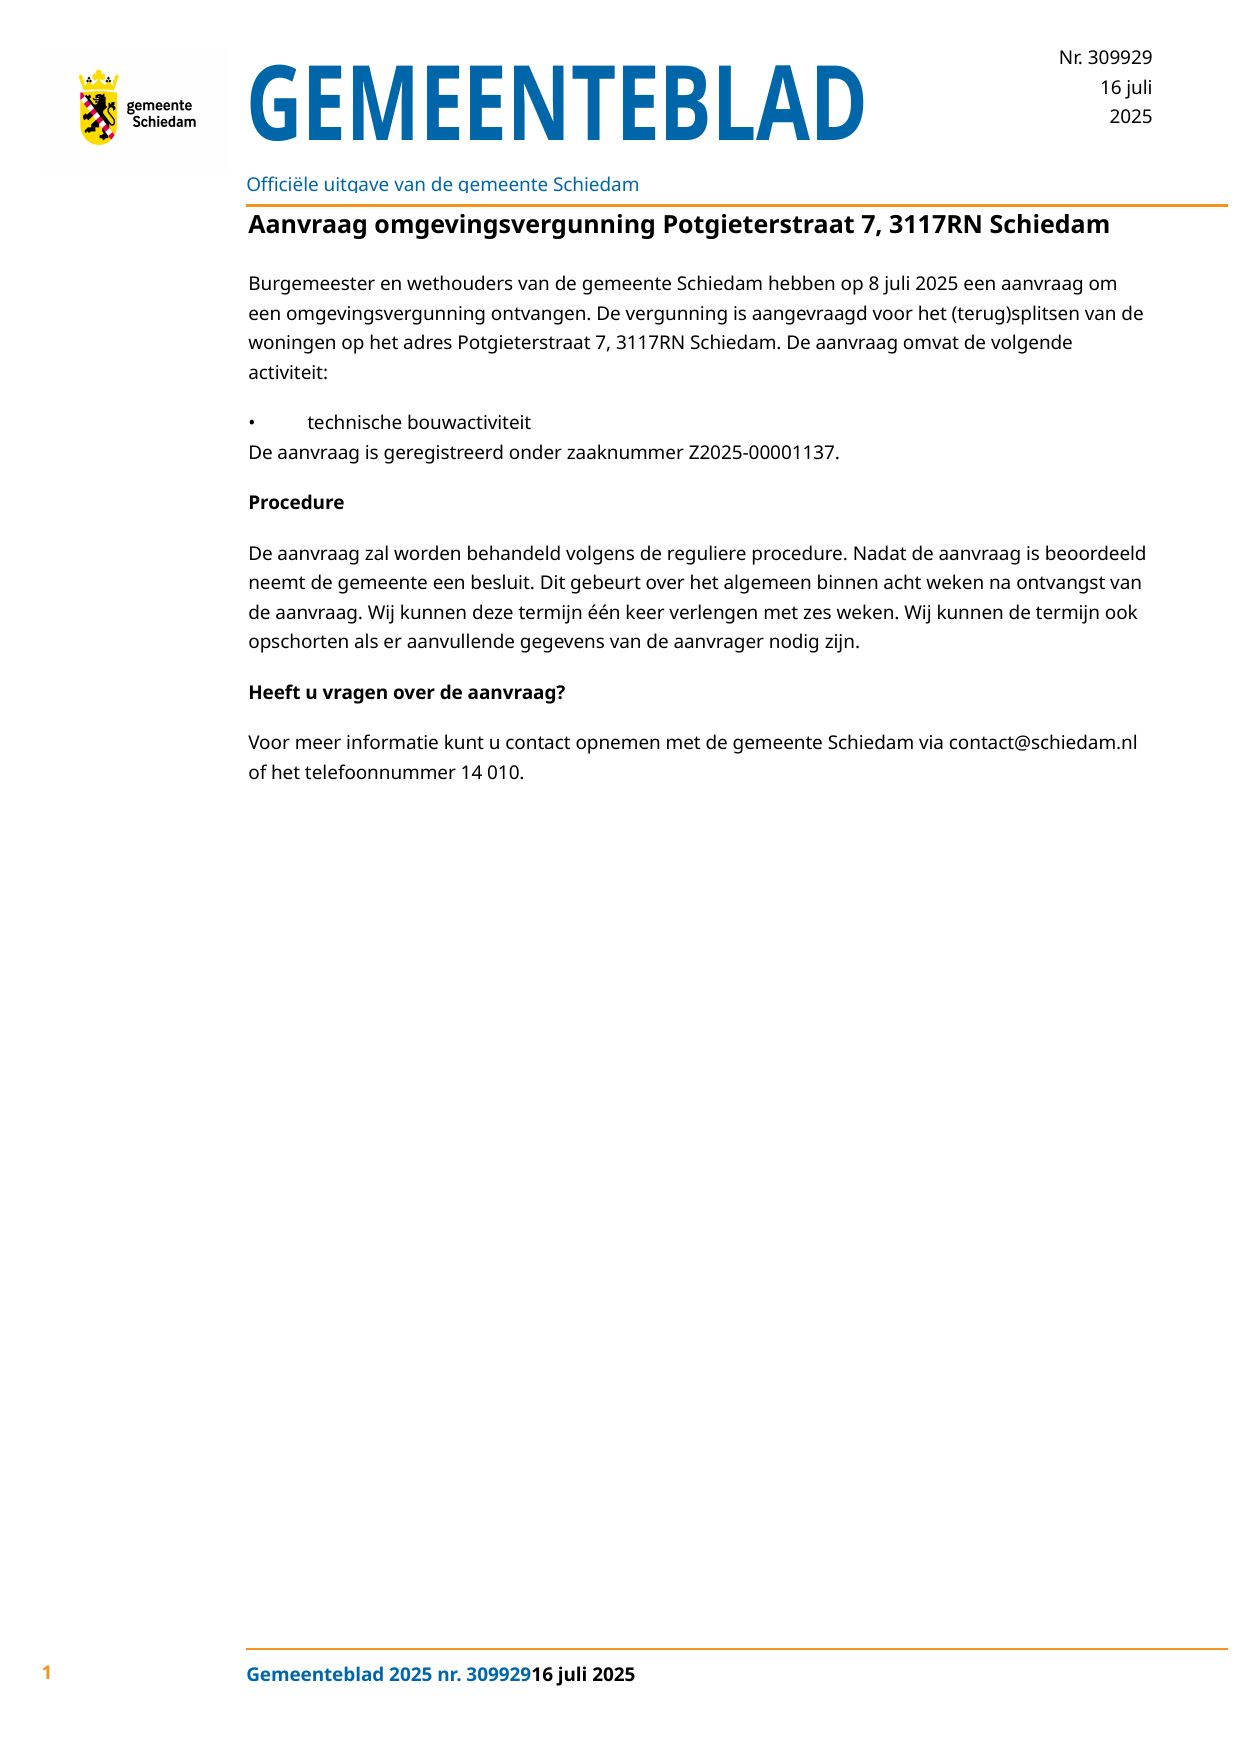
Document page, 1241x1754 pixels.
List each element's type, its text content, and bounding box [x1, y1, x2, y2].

text Burgemeester en wethouders van de gemeente Schiedam hebben op 8 juli 2025 een aanvraag om een omgevingsvergunning ontvangen. De vergunning is aangevraagd voor het (terug)splitsen van de woningen op het adres Potgieterstraat 7, 3117RN Schiedam. De aanvraag omvat de volgende activiteit: [248, 270, 1152, 385]
picture [41, 47, 231, 172]
list technische bouwactiviteit [248, 409, 1152, 435]
text De aanvraag is geregistreerd onder zaaknummer Z2025-00001137. [248, 439, 1152, 465]
text Procedure [248, 489, 1152, 515]
text Voor meer informatie kunt u contact opnemen met de gemeente Schiedam via contact@schiedam.nl of het telefoonnummer 14 010. [248, 729, 1152, 785]
text De aanvraag zal worden behandeld volgens de reguliere procedure. Nadat de aanvraag is beoordeeld neemt de gemeente een besluit. Dit gebeurt over het algemeen binnen acht weken na ontvangst van de aanvraag. Wij kunnen deze termijn één keer verlengen met zes weken. Wij kunnen de termijn ook opschorten als er aanvullende gegevens van de aanvrager nodig zijn. [248, 540, 1152, 654]
text Aanvraag omgevingsvergunning Potgieterstraat 7, 3117RN Schiedam [248, 207, 1152, 241]
text Heeft u vragen over de aanvraag? [248, 679, 1152, 705]
